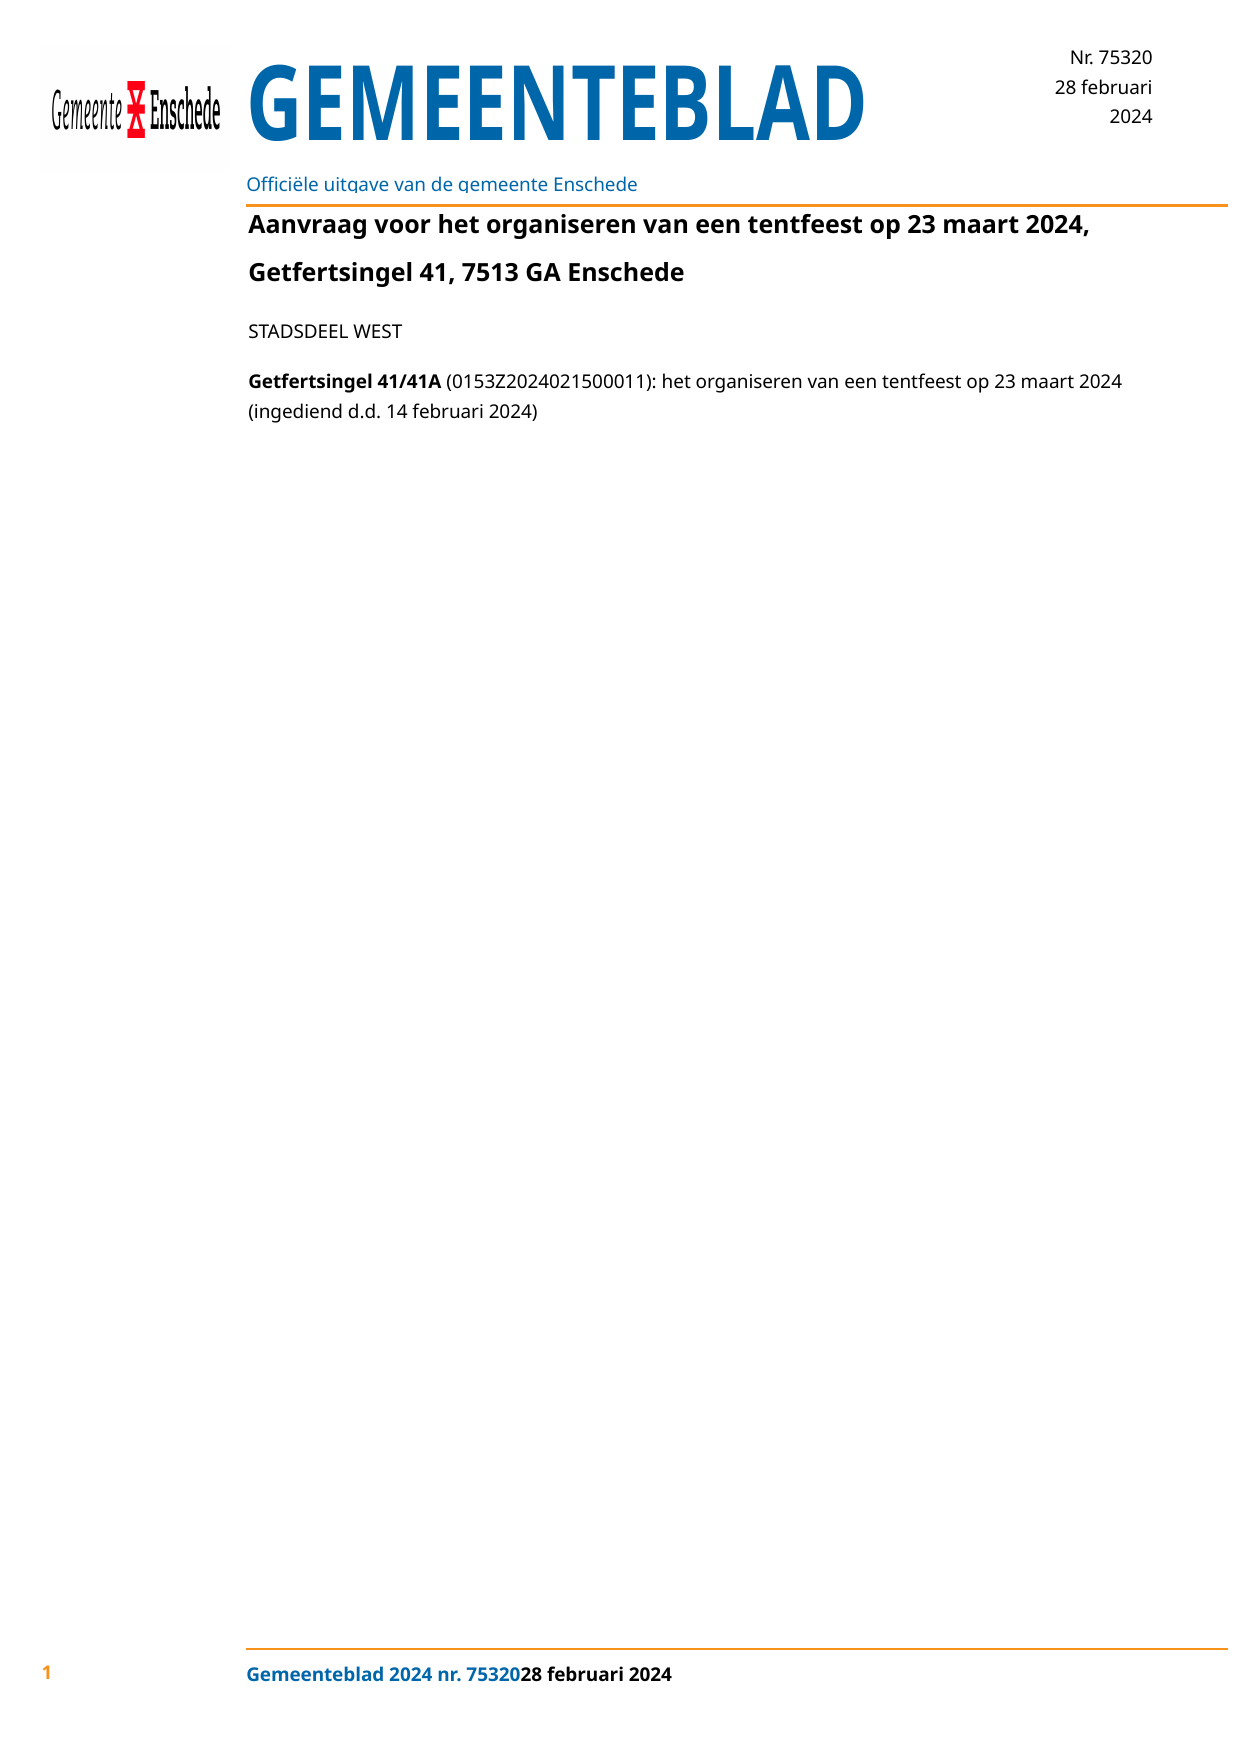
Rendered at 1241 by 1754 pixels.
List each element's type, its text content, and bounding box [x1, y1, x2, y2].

text Aanvraag voor het organiseren van een tentfeest op 23 maart 2024, Getfertsingel 41, 7513 GA Enschede [248, 207, 1152, 288]
text STADSDEEL WEST [248, 318, 1152, 344]
picture [41, 47, 231, 172]
text Getfertsingel 41/41A (0153Z2024021500011): het organiseren van een tentfeest op 23 maart 2024 (ingediend d.d. 14 februari 2024) [248, 368, 1152, 424]
